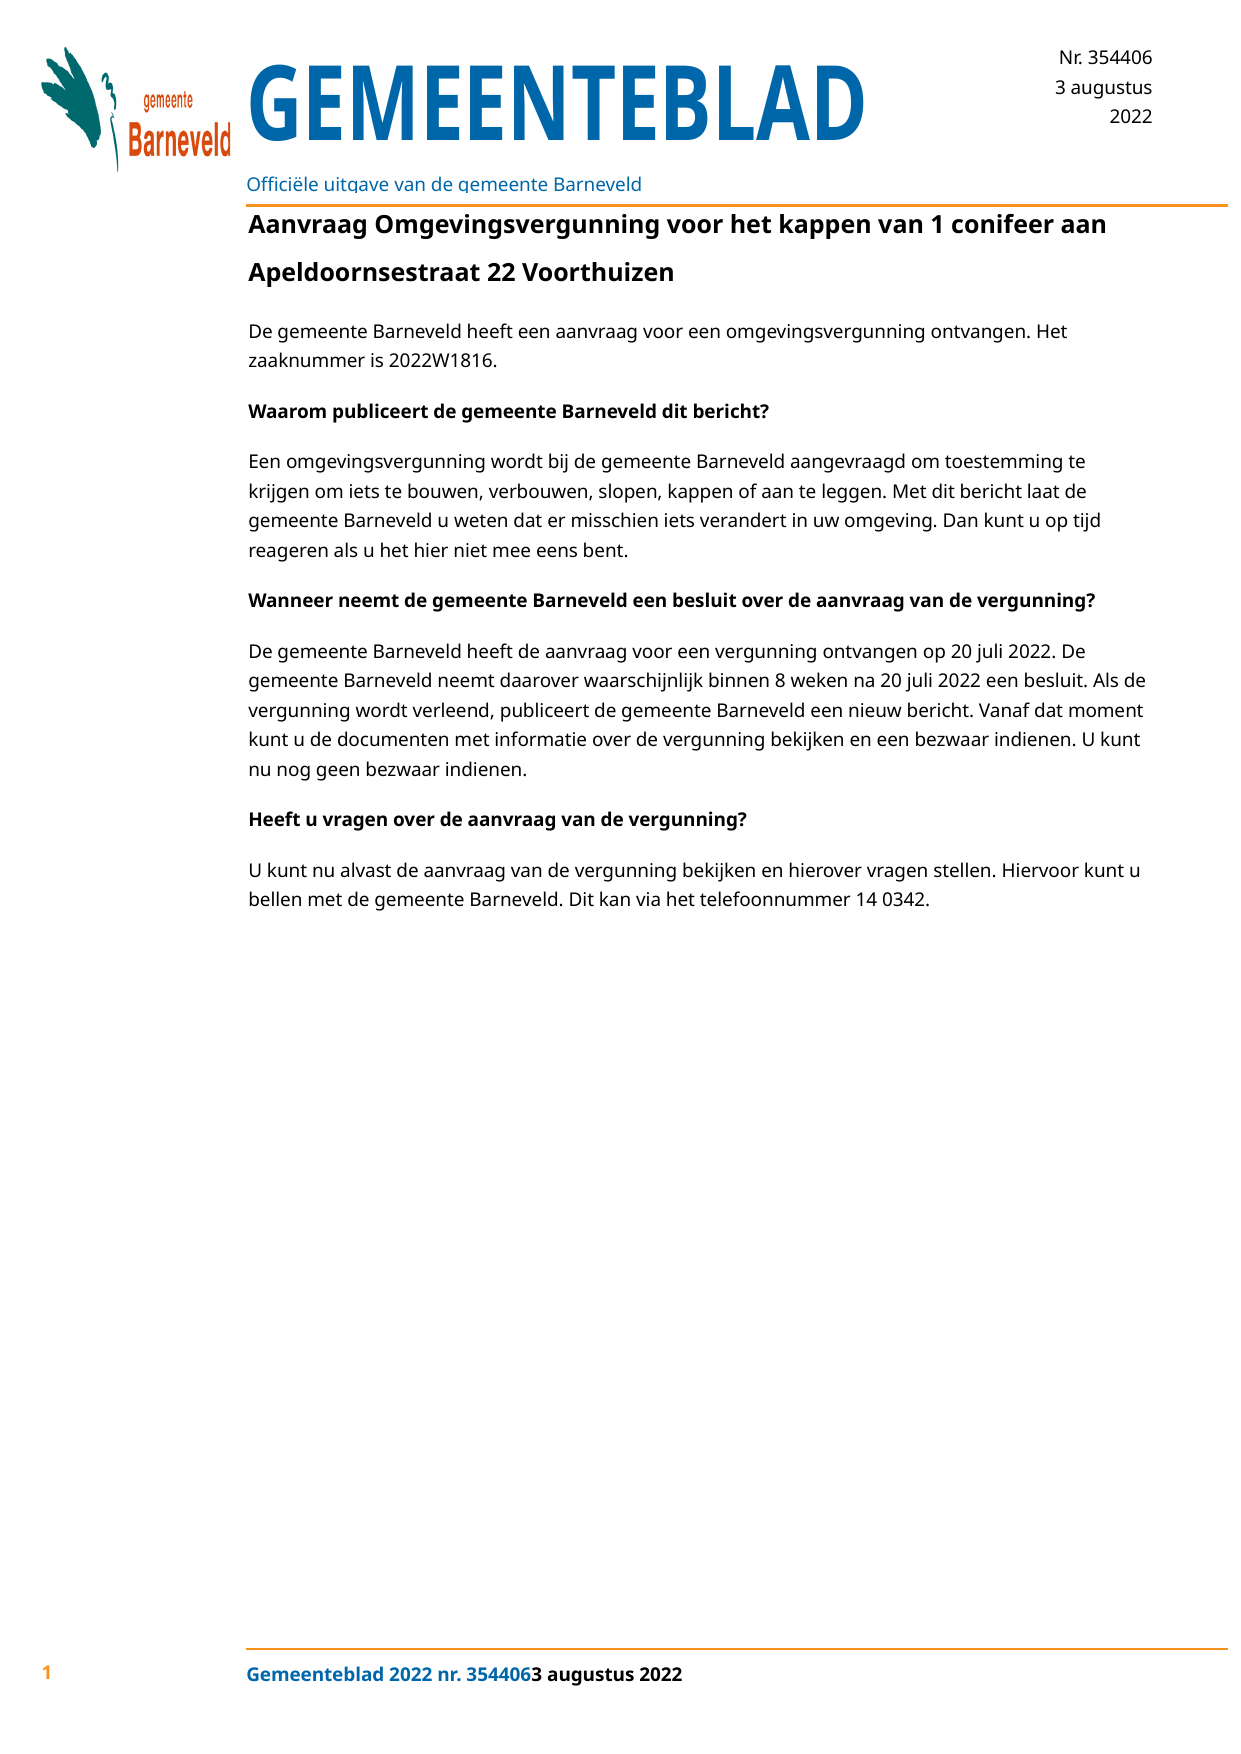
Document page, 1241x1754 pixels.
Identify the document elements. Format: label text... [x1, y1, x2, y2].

text U kunt nu alvast de aanvraag van de vergunning bekijken en hierover vragen stellen. Hiervoor kunt u bellen met de gemeente Barneveld. Dit kan via het telefoonnummer 14 0342. [248, 857, 1152, 912]
text Aanvraag Omgevingsvergunning voor het kappen van 1 conifeer aan Apeldoornsestraat 22 Voorthuizen [248, 207, 1152, 288]
text De gemeente Barneveld heeft de aanvraag voor een vergunning ontvangen op 20 juli 2022. De gemeente Barneveld neemt daarover waarschijnlijk binnen 8 weken na 20 juli 2022 een besluit. Als de vergunning wordt verleend, publiceert de gemeente Barneveld een nieuw bericht. Vanaf dat moment kunt u de documenten met informatie over de vergunning bekijken en een bezwaar indienen. U kunt nu nog geen bezwaar indienen. [248, 638, 1152, 782]
text Waarom publiceert de gemeente Barneveld dit bericht? [248, 398, 1152, 424]
text Wanneer neemt de gemeente Barneveld een besluit over de aanvraag van de vergunning? [248, 587, 1152, 613]
picture [41, 47, 231, 172]
text Een omgevingsvergunning wordt bij de gemeente Barneveld aangevraagd om toestemming te krijgen om iets te bouwen, verbouwen, slopen, kappen of aan te leggen. Met dit bericht laat de gemeente Barneveld u weten dat er misschien iets verandert in uw omgeving. Dan kunt u op tijd reageren als u het hier niet mee eens bent. [248, 448, 1152, 563]
text De gemeente Barneveld heeft een aanvraag voor een omgevingsvergunning ontvangen. Het zaaknummer is 2022W1816. [248, 318, 1152, 373]
text Heeft u vragen over de aanvraag van de vergunning? [248, 807, 1152, 832]
